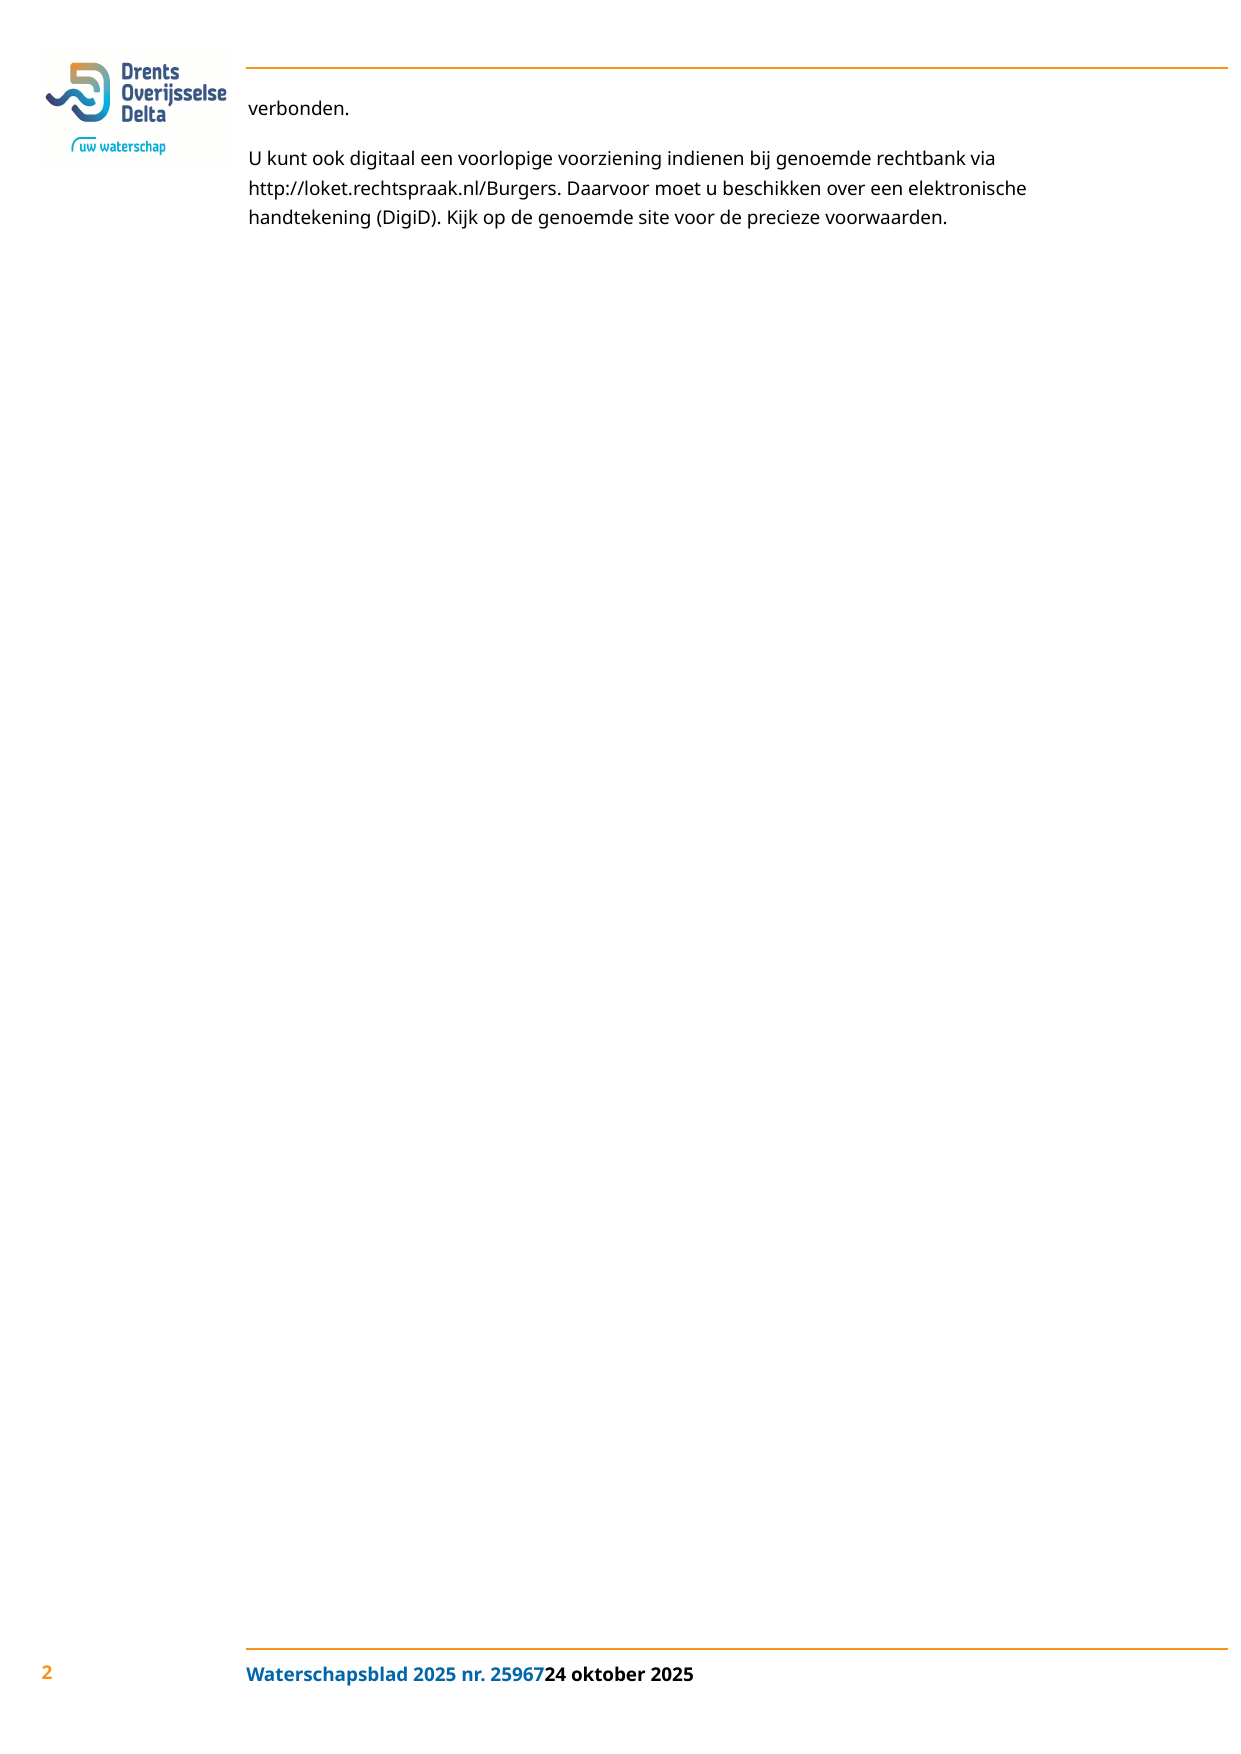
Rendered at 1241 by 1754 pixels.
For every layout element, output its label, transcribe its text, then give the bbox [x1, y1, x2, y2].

text U kunt ook digitaal een voorlopige voorziening indienen bij genoemde rechtbank via http://loket.rechtspraak.nl/Burgers. Daarvoor moet u beschikken over een elektronische handtekening (DigiD). Kijk op de genoemde site voor de precieze voorwaarden. [248, 145, 1152, 230]
text verbonden. [248, 95, 1152, 121]
picture [41, 47, 231, 172]
